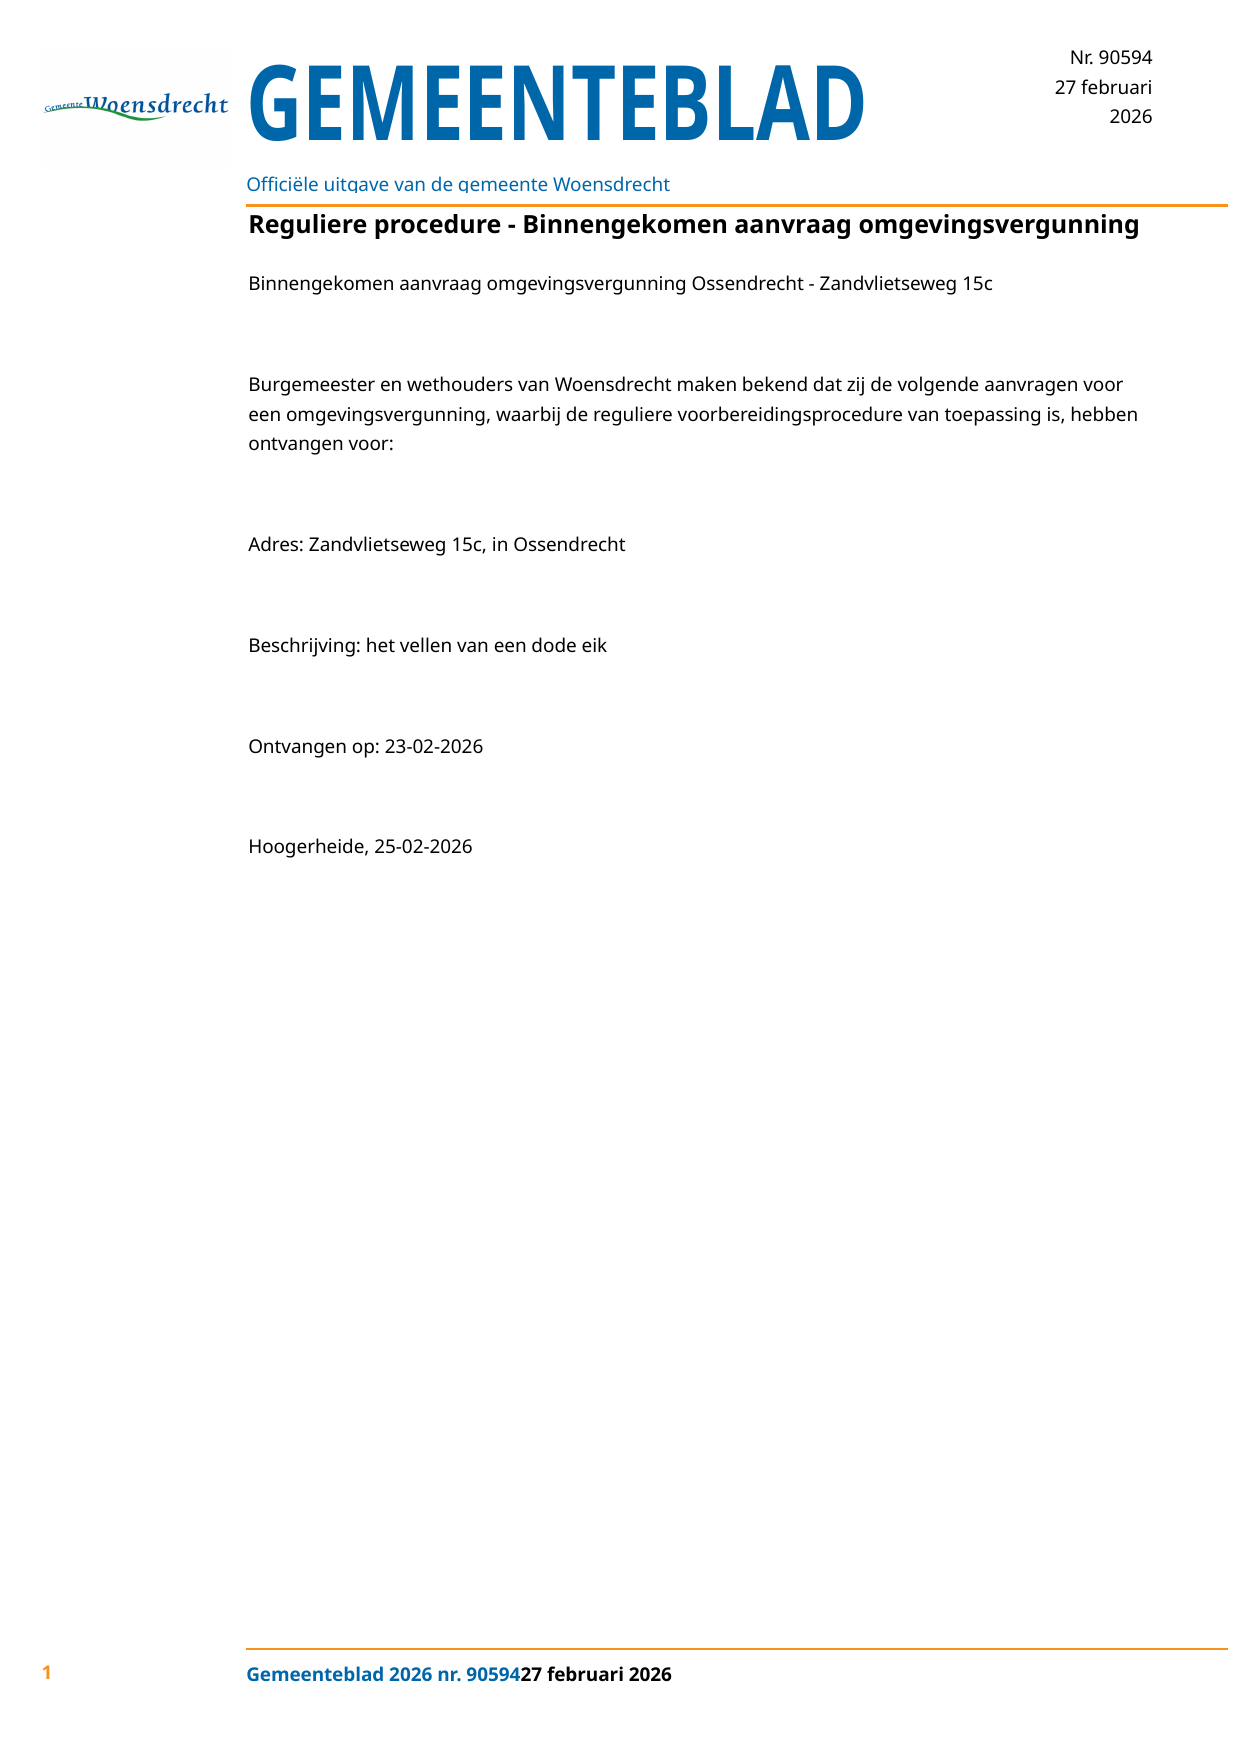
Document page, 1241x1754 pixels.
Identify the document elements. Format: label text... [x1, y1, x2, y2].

text Binnengekomen aanvraag omgevingsvergunning Ossendrecht - Zandvlietseweg 15c [248, 270, 1152, 296]
text Ontvangen op: 23-02-2026 [248, 733, 1152, 758]
text Beschrijving: het vellen van een dode eik [248, 632, 1152, 658]
text Burgemeester en wethouders van Woensdrecht maken bekend dat zij de volgende aanvragen voor een omgevingsvergunning, waarbij de reguliere voorbereidingsprocedure van toepassing is, hebben ontvangen voor: [248, 371, 1152, 456]
picture [41, 47, 231, 172]
text Hoogerheide, 25-02-2026 [248, 834, 1152, 859]
text Reguliere procedure - Binnengekomen aanvraag omgevingsvergunning [248, 207, 1152, 241]
text Adres: Zandvlietseweg 15c, in Ossendrecht [248, 531, 1152, 557]
